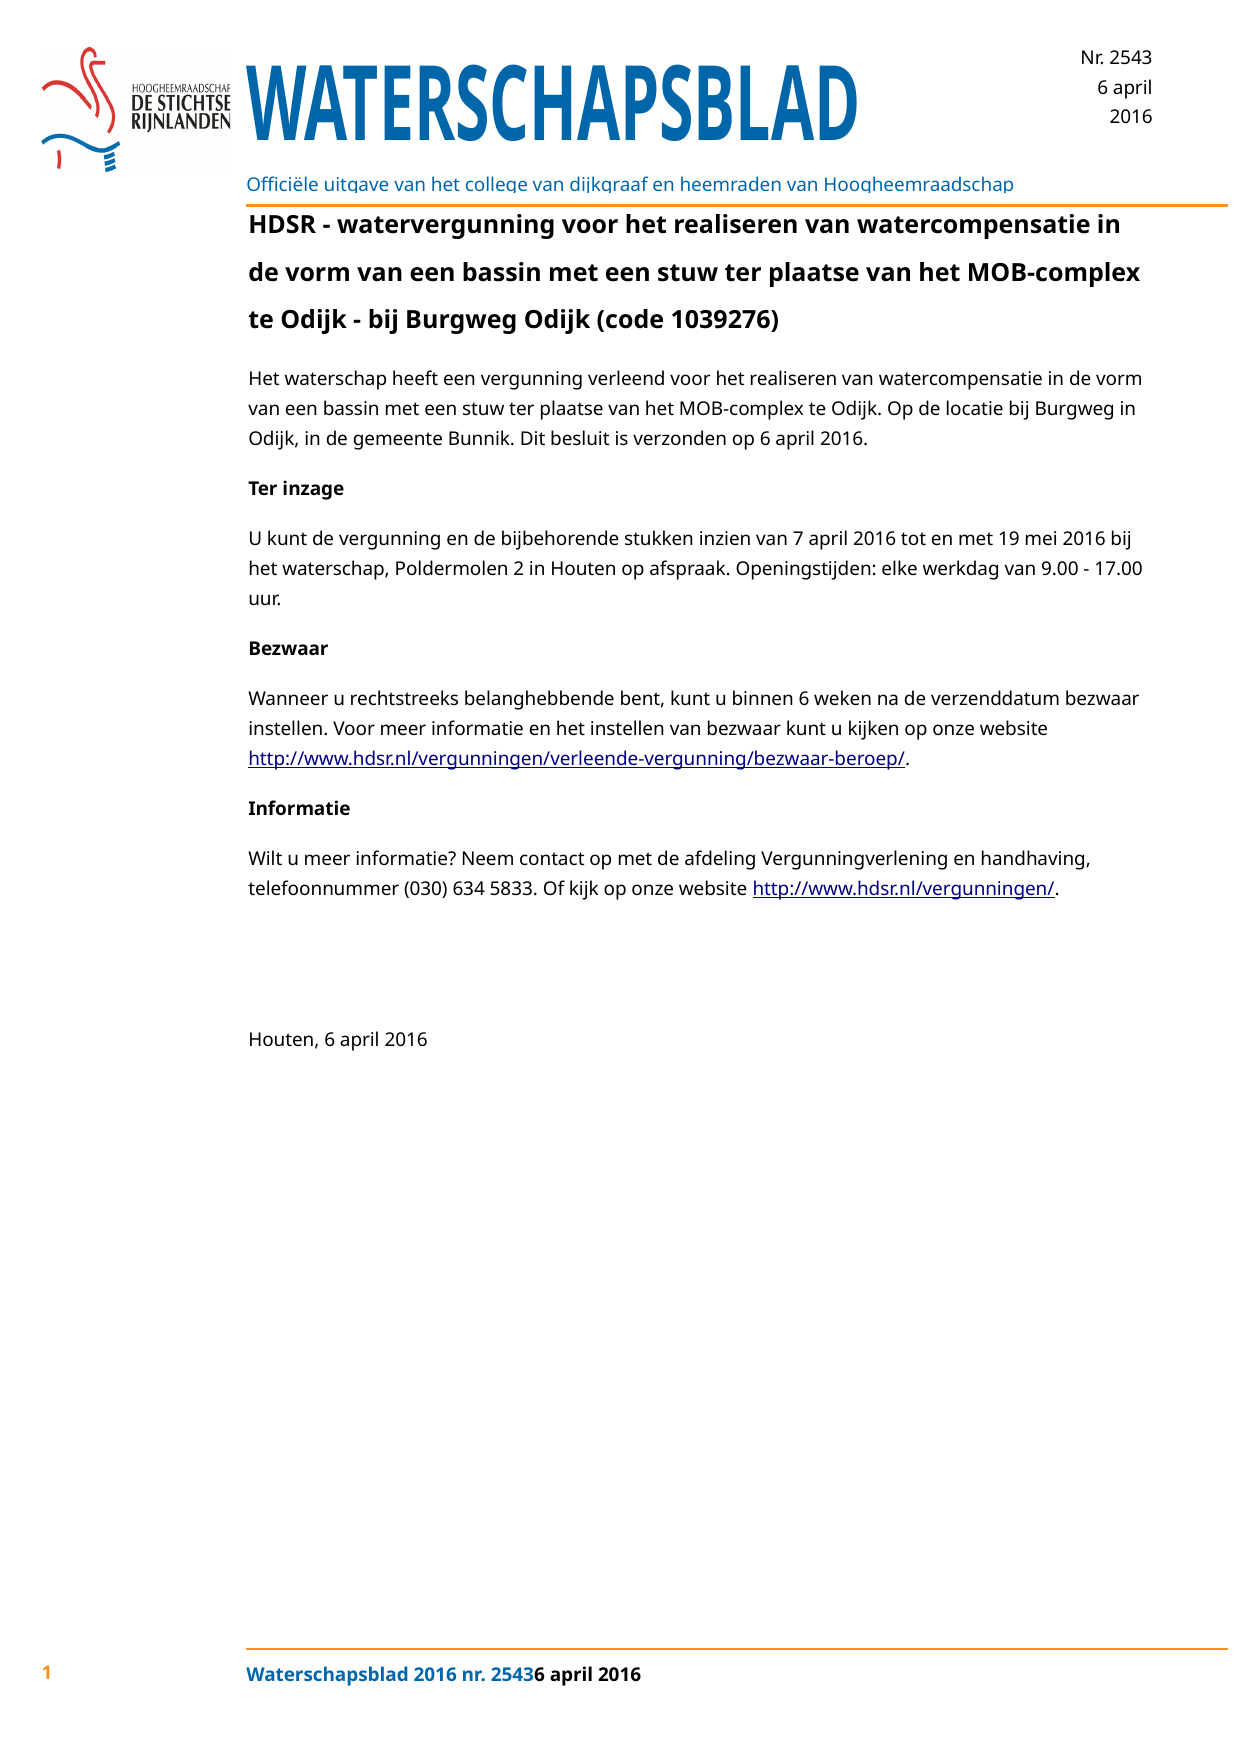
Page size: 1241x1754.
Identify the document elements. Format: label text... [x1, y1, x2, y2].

text Wanneer u rechtstreeks belanghebbende bent, kunt u binnen 6 weken na de verzenddatum bezwaar instellen. Voor meer informatie en het instellen van bezwaar kunt u kijken op onze website http://www.hdsr.nl/vergunningen/verleende-vergunning/bezwaar-beroep/. [248, 686, 1152, 770]
text HDSR - watervergunning voor het realiseren van watercompensatie in de vorm van een bassin met een stuw ter plaatse van het MOB-complex te Odijk - bij Burgweg Odijk (code 1039276) [248, 207, 1152, 336]
text Het waterschap heeft een vergunning verleend voor het realiseren van watercompensatie in de vorm van een bassin met een stuw ter plaatse van het MOB-complex te Odijk. Op de locatie bij Burgweg in Odijk, in de gemeente Bunnik. Dit besluit is verzonden op 6 april 2016. [248, 366, 1152, 450]
text Bezwaar [248, 635, 1152, 661]
text Ter inzage [248, 475, 1152, 501]
text Informatie [248, 795, 1152, 821]
picture [41, 47, 231, 172]
text Houten, 6 april 2016 [248, 1026, 1152, 1052]
text Wilt u meer informatie? Neem contact op met de afdeling Vergunningverlening en handhaving, telefoonnummer (030) 634 5833. Of kijk op onze website http://www.hdsr.nl/vergunningen/. [248, 846, 1152, 901]
text U kunt de vergunning en de bijbehorende stukken inzien van 7 april 2016 tot en met 19 mei 2016 bij het waterschap, Poldermolen 2 in Houten op afspraak. Openingstijden: elke werkdag van 9.00 - 17.00 uur. [248, 526, 1152, 610]
